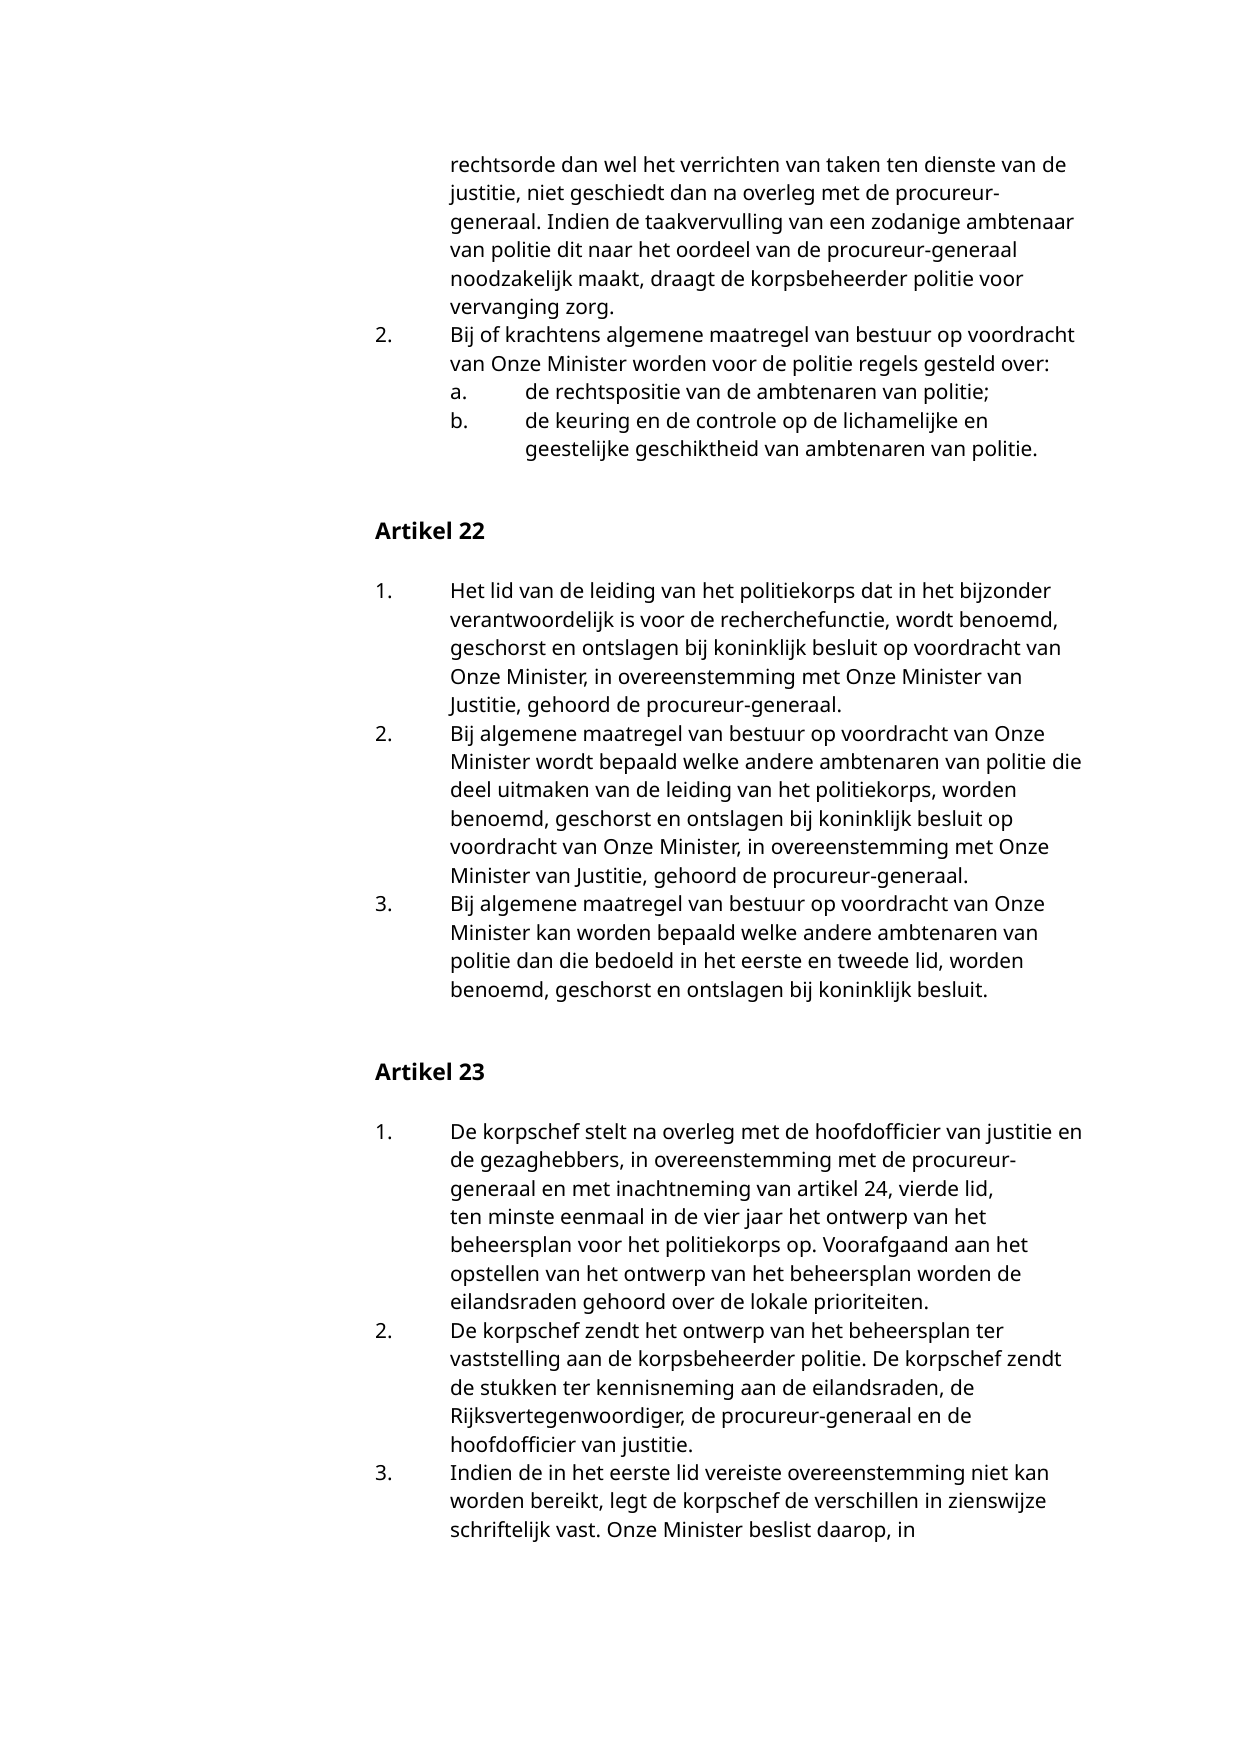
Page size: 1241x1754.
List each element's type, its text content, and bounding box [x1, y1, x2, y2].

list rechtsorde dan wel het verrichten van taken ten dienste van de justitie, niet geschiedt dan na overleg met de procureur-generaal. Indien de taakvervulling van een zodanige ambtenaar van politie dit naar het oordeel van de procureur-generaal noodzakelijk maakt, draagt de korpsbeheerder politie voor vervanging zorg. [375, 150, 1090, 321]
list de rechtspositie van de ambtenaren van politie; [450, 377, 1090, 406]
list Bij of krachtens algemene maatregel van bestuur op voordracht van Onze Minister worden voor de politie regels gesteld over: [375, 321, 1090, 377]
list De korpschef stelt na overleg met de hoofdofficier van justitie en de gezaghebbers, in overeenstemming met de procureur-generaal en met inachtneming van artikel 24, vierde lid, ten minste eenmaal in de vier jaar het ontwerp van het beheersplan voor het politiekorps op. Voorafgaand aan het opstellen van het ontwerp van het beheersplan worden de eilandsraden gehoord over de lokale prioriteiten. [375, 1117, 1090, 1316]
list Het lid van de leiding van het politiekorps dat in het bijzonder verantwoordelijk is voor de recherchefunctie, wordt benoemd, geschorst en ontslagen bij koninklijk besluit op voordracht van Onze Minister, in overeenstemming met Onze Minister van Justitie, gehoord de procureur-generaal. [375, 577, 1090, 719]
subtitle Artikel 23 [375, 1056, 1090, 1087]
list Bij algemene maatregel van bestuur op voordracht van Onze Minister wordt bepaald welke andere ambtenaren van politie die deel uitmaken van de leiding van het politiekorps, worden benoemd, geschorst en ontslagen bij koninklijk besluit op voordracht van Onze Minister, in overeenstemming met Onze Minister van Justitie, gehoord de procureur-generaal. [375, 719, 1090, 889]
list de keuring en de controle op de lichamelijke en geestelijke geschiktheid van ambtenaren van politie. [450, 406, 1090, 463]
list De korpschef zendt het ontwerp van het beheersplan ter vaststelling aan de korpsbeheerder politie. De korpschef zendt de stukken ter kennisneming aan de eilandsraden, de Rijksvertegenwoordiger, de procureur-generaal en de hoofdofficier van justitie. [375, 1316, 1090, 1458]
list Indien de in het eerste lid vereiste overeenstemming niet kan worden bereikt, legt de korpschef de verschillen in zienswijze schriftelijk vast. Onze Minister beslist daarop, in [375, 1458, 1090, 1543]
list Bij algemene maatregel van bestuur op voordracht van Onze Minister kan worden bepaald welke andere ambtenaren van politie dan die bedoeld in het eerste en tweede lid, worden benoemd, geschorst en ontslagen bij koninklijk besluit. [375, 889, 1090, 1003]
subtitle Artikel 22 [375, 515, 1090, 547]
